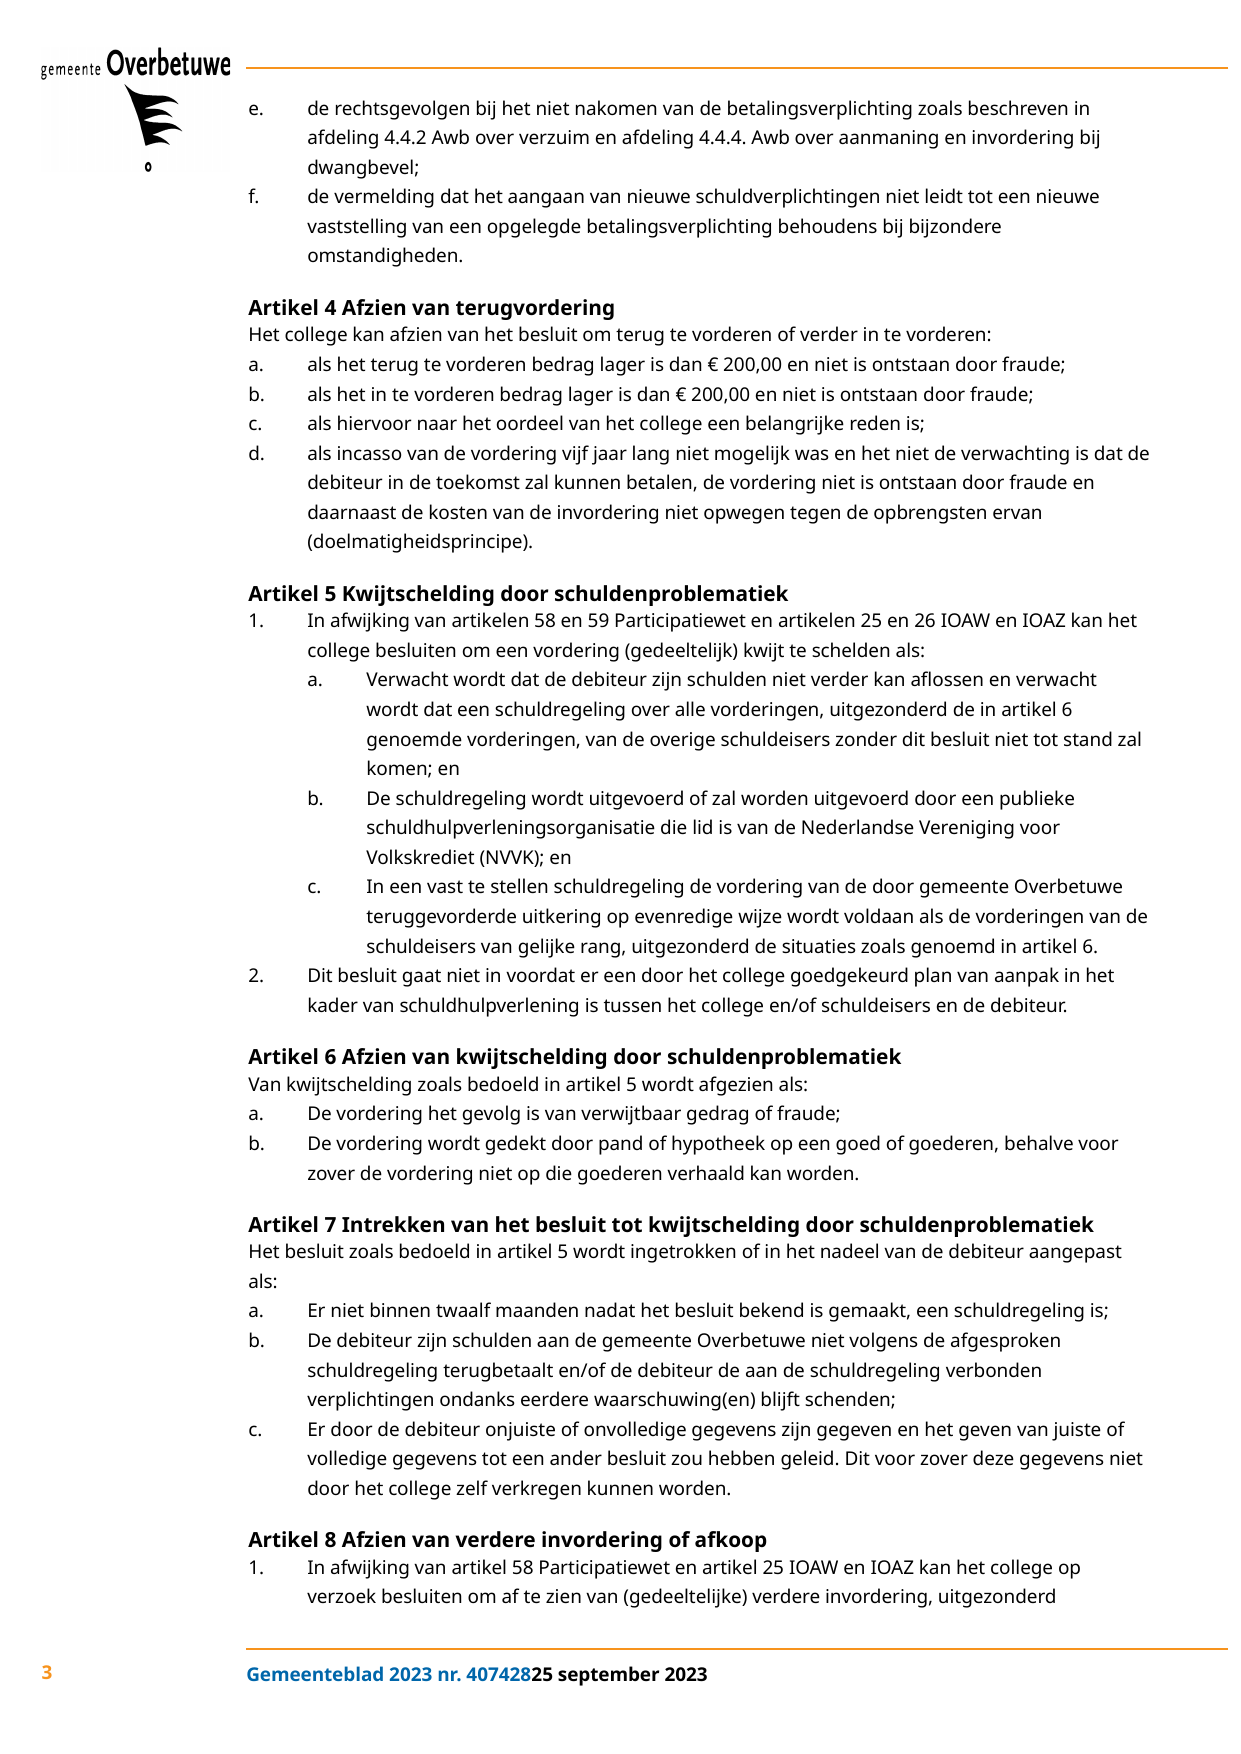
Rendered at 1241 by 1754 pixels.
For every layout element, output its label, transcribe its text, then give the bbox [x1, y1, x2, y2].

list Dit besluit gaat niet in voordat er een door het college goedgekeurd plan van aanpak in het kader van schuldhulpverlening is tussen het college en/of schuldeisers en de debiteur. [248, 962, 1152, 1018]
text Het besluit zoals bedoeld in artikel 5 wordt ingetrokken of in het nadeel van de debiteur aangepast als: [248, 1238, 1152, 1294]
list In afwijking van artikelen 58 en 59 Participatiewet en artikelen 25 en 26 IOAW en IOAZ kan het college besluiten om een vordering (gedeeltelijk) kwijt te schelden als: [248, 607, 1152, 663]
text Artikel 6 Afzien van kwijtschelding door schuldenproblematiek [248, 1042, 1152, 1071]
text Artikel 4 Afzien van terugvordering [248, 293, 1152, 322]
list In een vast te stellen schuldregeling de vordering van de door gemeente Overbetuwe teruggevorderde uitkering op evenredige wijze wordt voldaan als de vorderingen van de schuldeisers van gelijke rang, uitgezonderd de situaties zoals genoemd in artikel 6. [307, 874, 1152, 959]
list als het in te vorderen bedrag lager is dan € 200,00 en niet is ontstaan door fraude; [248, 381, 1152, 406]
text Het college kan afzien van het besluit om terug te vorderen of verder in te vorderen: [248, 322, 1152, 347]
list de vermelding dat het aangaan van nieuwe schuldverplichtingen niet leidt tot een nieuwe vaststelling van een opgelegde betalingsverplichting behoudens bij bijzondere omstandigheden. [248, 183, 1152, 268]
text Artikel 5 Kwijtschelding door schuldenproblematiek [248, 579, 1152, 607]
text Artikel 7 Intrekken van het besluit tot kwijtschelding door schuldenproblematiek [248, 1210, 1152, 1238]
list De vordering het gevolg is van verwijtbaar gedrag of fraude; [248, 1101, 1152, 1126]
list de rechtsgevolgen bij het niet nakomen van de betalingsverplichting zoals beschreven in afdeling 4.4.2 Awb over verzuim en afdeling 4.4.4. Awb over aanmaning en invordering bij dwangbevel; [248, 95, 1152, 180]
text Artikel 8 Afzien van verdere invordering of afkoop [248, 1526, 1152, 1554]
text Van kwijtschelding zoals bedoeld in artikel 5 wordt afgezien als: [248, 1071, 1152, 1097]
list als hiervoor naar het oordeel van het college een belangrijke reden is; [248, 410, 1152, 436]
list De vordering wordt gedekt door pand of hypotheek op een goed of goederen, behalve voor zover de vordering niet op die goederen verhaald kan worden. [248, 1130, 1152, 1185]
list als incasso van de vordering vijf jaar lang niet mogelijk was en het niet de verwachting is dat de debiteur in de toekomst zal kunnen betalen, de vordering niet is ontstaan door fraude en daarnaast de kosten van de invordering niet opwegen tegen de opbrengsten ervan (doelmatigheidsprincipe). [248, 440, 1152, 554]
list De schuldregeling wordt uitgevoerd of zal worden uitgevoerd door een publieke schuldhulpverleningsorganisatie die lid is van de Nederlandse Vereniging voor Volkskrediet (NVVK); en [307, 785, 1152, 870]
list Er niet binnen twaalf maanden nadat het besluit bekend is gemaakt, een schuldregeling is; [248, 1298, 1152, 1323]
list De debiteur zijn schulden aan de gemeente Overbetuwe niet volgens de afgesproken schuldregeling terugbetaalt en/of de debiteur de aan de schuldregeling verbonden verplichtingen ondanks eerdere waarschuwing(en) blijft schenden; [248, 1327, 1152, 1412]
list Er door de debiteur onjuiste of onvolledige gegevens zijn gegeven en het geven van juiste of volledige gegevens tot een ander besluit zou hebben geleid. Dit voor zover deze gegevens niet door het college zelf verkregen kunnen worden. [248, 1416, 1152, 1501]
list Verwacht wordt dat de debiteur zijn schulden niet verder kan aflossen en verwacht wordt dat een schuldregeling over alle vorderingen, uitgezonderd de in artikel 6 genoemde vorderingen, van de overige schuldeisers zonder dit besluit niet tot stand zal komen; en [307, 667, 1152, 781]
list als het terug te vorderen bedrag lager is dan € 200,00 en niet is ontstaan door fraude; [248, 351, 1152, 377]
picture [41, 47, 231, 172]
list In afwijking van artikel 58 Participatiewet en artikel 25 IOAW en IOAZ kan het college op verzoek besluiten om af te zien van (gedeeltelijke) verdere invordering, uitgezonderd [248, 1554, 1152, 1609]
